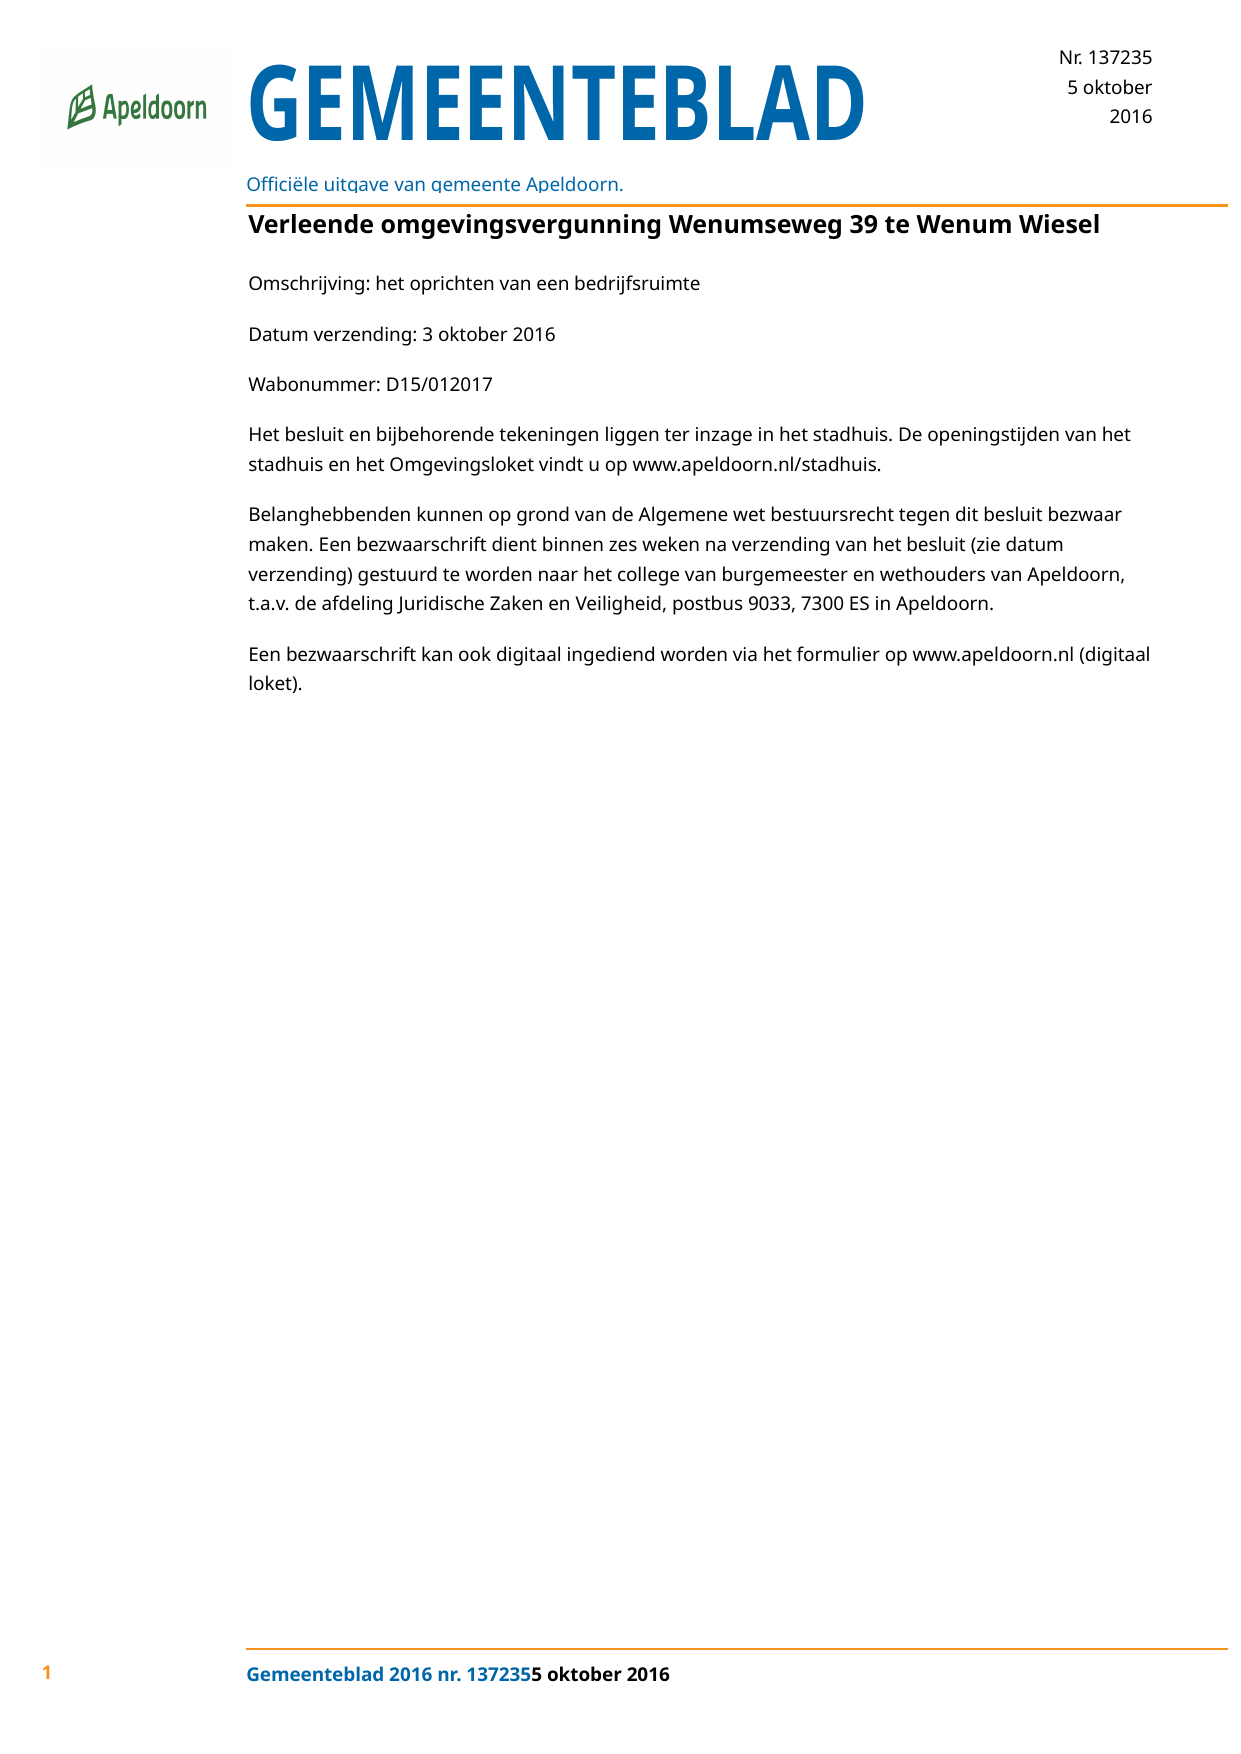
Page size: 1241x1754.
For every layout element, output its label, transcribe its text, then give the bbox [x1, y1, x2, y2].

text Omschrijving: het oprichten van een bedrijfsruimte [248, 270, 1152, 296]
text Het besluit en bijbehorende tekeningen liggen ter inzage in het stadhuis. De openingstijden van het stadhuis en het Omgevingsloket vindt u op www.apeldoorn.nl/stadhuis. [248, 422, 1152, 477]
text Wabonummer: D15/012017 [248, 371, 1152, 397]
picture [41, 47, 231, 172]
text Een bezwaarschrift kan ook digitaal ingediend worden via het formulier op www.apeldoorn.nl (digitaal loket). [248, 641, 1152, 696]
text Datum verzending: 3 oktober 2016 [248, 321, 1152, 346]
text Belanghebbenden kunnen op grond van de Algemene wet bestuursrecht tegen dit besluit bezwaar maken. Een bezwaarschrift dient binnen zes weken na verzending van het besluit (zie datum verzending) gestuurd te worden naar het college van burgemeester en wethouders van Apeldoorn, t.a.v. de afdeling Juridische Zaken en Veiligheid, postbus 9033, 7300 ES in Apeldoorn. [248, 502, 1152, 616]
text Verleende omgevingsvergunning Wenumseweg 39 te Wenum Wiesel [248, 207, 1152, 241]
